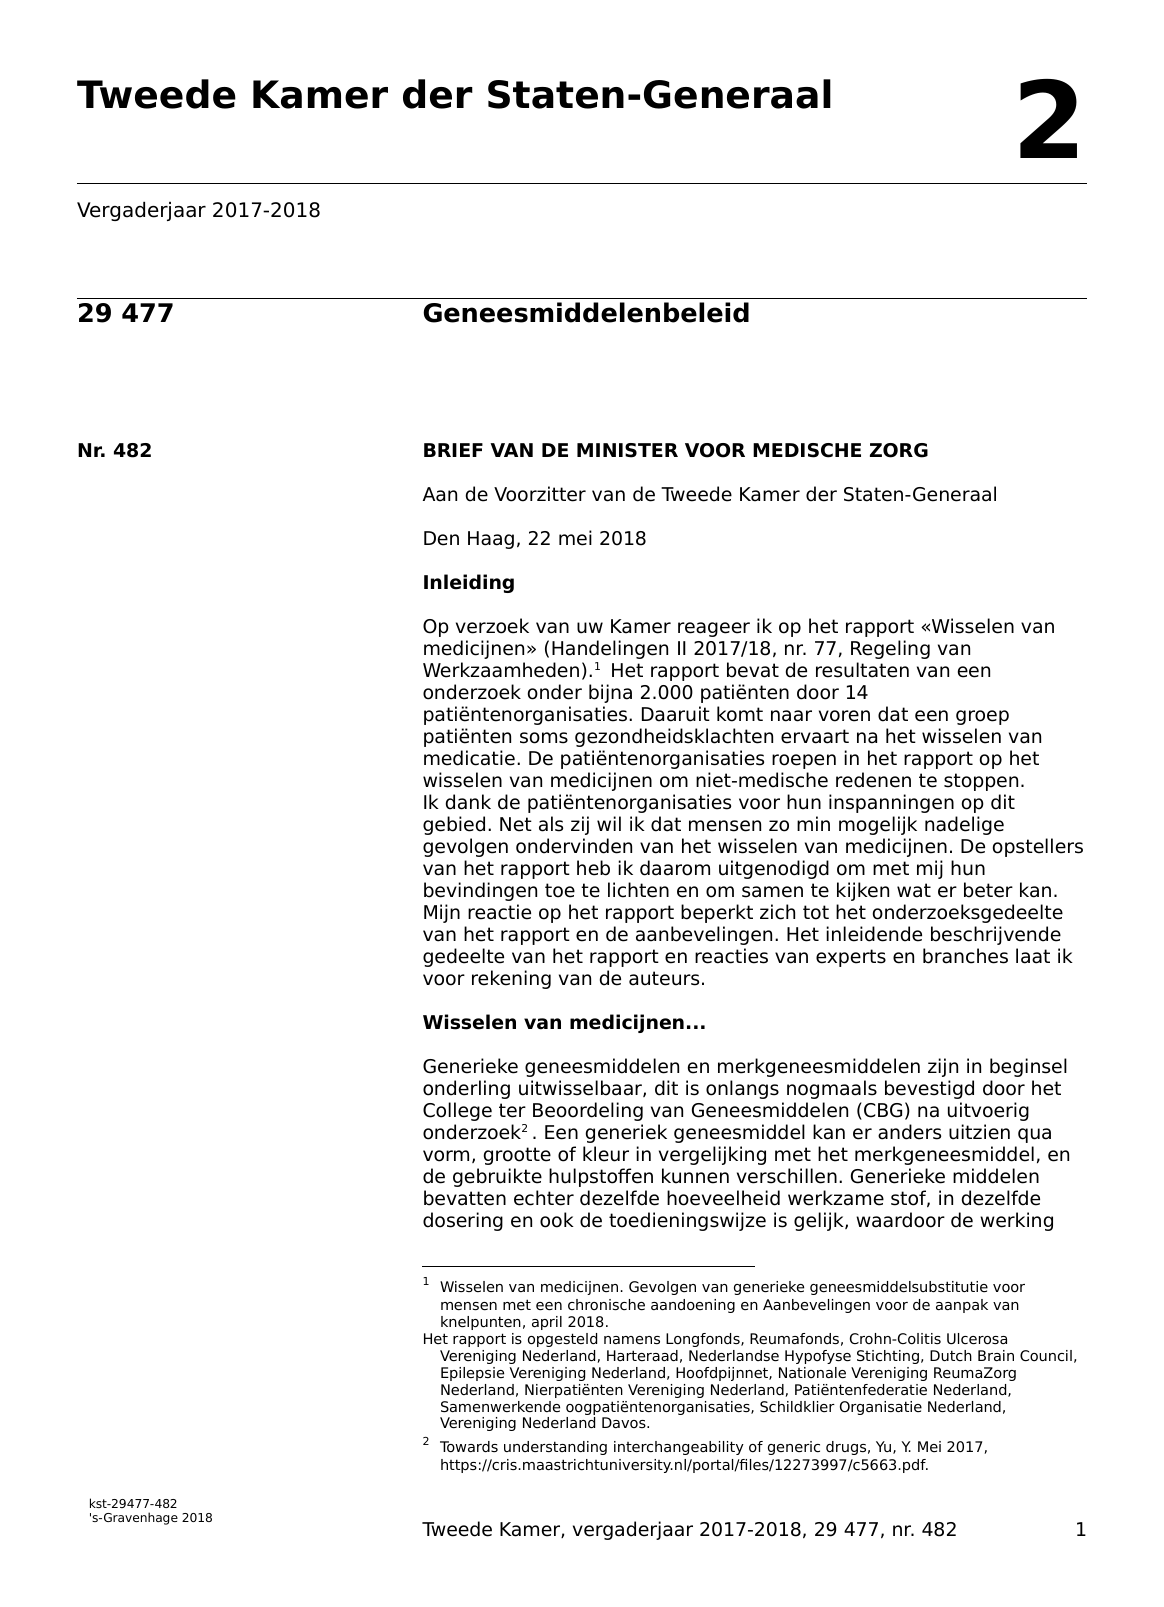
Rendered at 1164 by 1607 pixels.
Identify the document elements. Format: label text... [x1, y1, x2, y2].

subtitle Nr. 482 BRIEF VAN DE MINISTER VOOR MEDISCHE ZORG [77, 440, 1087, 462]
text Towards understanding interchangeability of generic drugs, Yu, Y. Mei 2017, https://cris.maastrichtuniversity.nl/portal/files/12273997/c5663.pdf. [422, 1435, 1087, 1474]
text kst-29477-482 [88, 1497, 323, 1511]
subtitle Inleiding [422, 572, 1087, 594]
text Op verzoek van uw Kamer reageer ik op het rapport «Wisselen van medicijnen» (Handelingen II 2017/18, nr. 77, Regeling van Werkzaamheden). Het rapport bevat de resultaten van een onderzoek onder bijna 2.000 patiënten door 14 patiëntenorganisaties. Daaruit komt naar voren dat een groep patiënten soms gezondheidsklachten ervaart na het wisselen van medicatie. De patiëntenorganisaties roepen in het rapport op het wisselen van medicijnen om niet-medische redenen te stoppen. [422, 616, 1087, 792]
table_cell Vergaderjaar 2017-2018 [77, 184, 1087, 298]
table_header 2 [886, 59, 1087, 183]
text Generieke geneesmiddelen en merkgeneesmiddelen zijn in beginsel onderling uitwisselbaar, dit is onlangs nogmaals bevestigd door het College ter Beoordeling van Geneesmiddelen (CBG) na uitvoerig onderzoek. Een generiek geneesmiddel kan er anders uitzien qua vorm, grootte of kleur in vergelijking met het merkgeneesmiddel, en de gebruikte hulpstoffen kunnen verschillen. Generieke middelen bevatten echter dezelfde hoeveelheid werkzame stof, in dezelfde dosering en ook de toedieningswijze is gelijk, waardoor de werking [422, 1056, 1087, 1232]
text Aan de Voorzitter van de Tweede Kamer der Staten-Generaal [422, 484, 1087, 506]
subtitle Wisselen van medicijnen... [422, 1012, 1087, 1034]
text Mijn reactie op het rapport beperkt zich tot het onderzoeksgedeelte van het rapport en de aanbevelingen. Het inleidende beschrijvende gedeelte van het rapport en reacties van experts en branches laat ik voor rekening van de auteurs. [422, 902, 1087, 990]
subtitle 29 477 Geneesmiddelenbeleid [77, 299, 1087, 329]
text 's-Gravenhage 2018 [88, 1511, 323, 1525]
text Het rapport is opgesteld namens Longfonds, Reumafonds, Crohn-Colitis Ulcerosa Vereniging Nederland, Harteraad, Nederlandse Hypofyse Stichting, Dutch Brain Council, Epilepsie Vereniging Nederland, Hoofdpijnnet, Nationale Vereniging ReumaZorg Nederland, Nierpatiënten Vereniging Nederland, Patiëntenfederatie Nederland, Samenwerkende oogpatiëntenorganisaties, Schildklier Organisatie Nederland, Vereniging Nederland Davos. [422, 1331, 1087, 1432]
text Wisselen van medicijnen. Gevolgen van generieke geneesmiddelsubstitutie voor mensen met een chronische aandoening en Aanbevelingen voor de aanpak van knelpunten, april 2018. [422, 1275, 1087, 1331]
text Den Haag, 22 mei 2018 [422, 528, 1087, 550]
text Ik dank de patiëntenorganisaties voor hun inspanningen op dit gebied. Net als zij wil ik dat mensen zo min mogelijk nadelige gevolgen ondervinden van het wisselen van medicijnen. De opstellers van het rapport heb ik daarom uitgenodigd om met mij hun bevindingen toe te lichten en om samen te kijken wat er beter kan. [422, 792, 1087, 902]
table_header Tweede Kamer der Staten-Generaal [77, 59, 886, 183]
